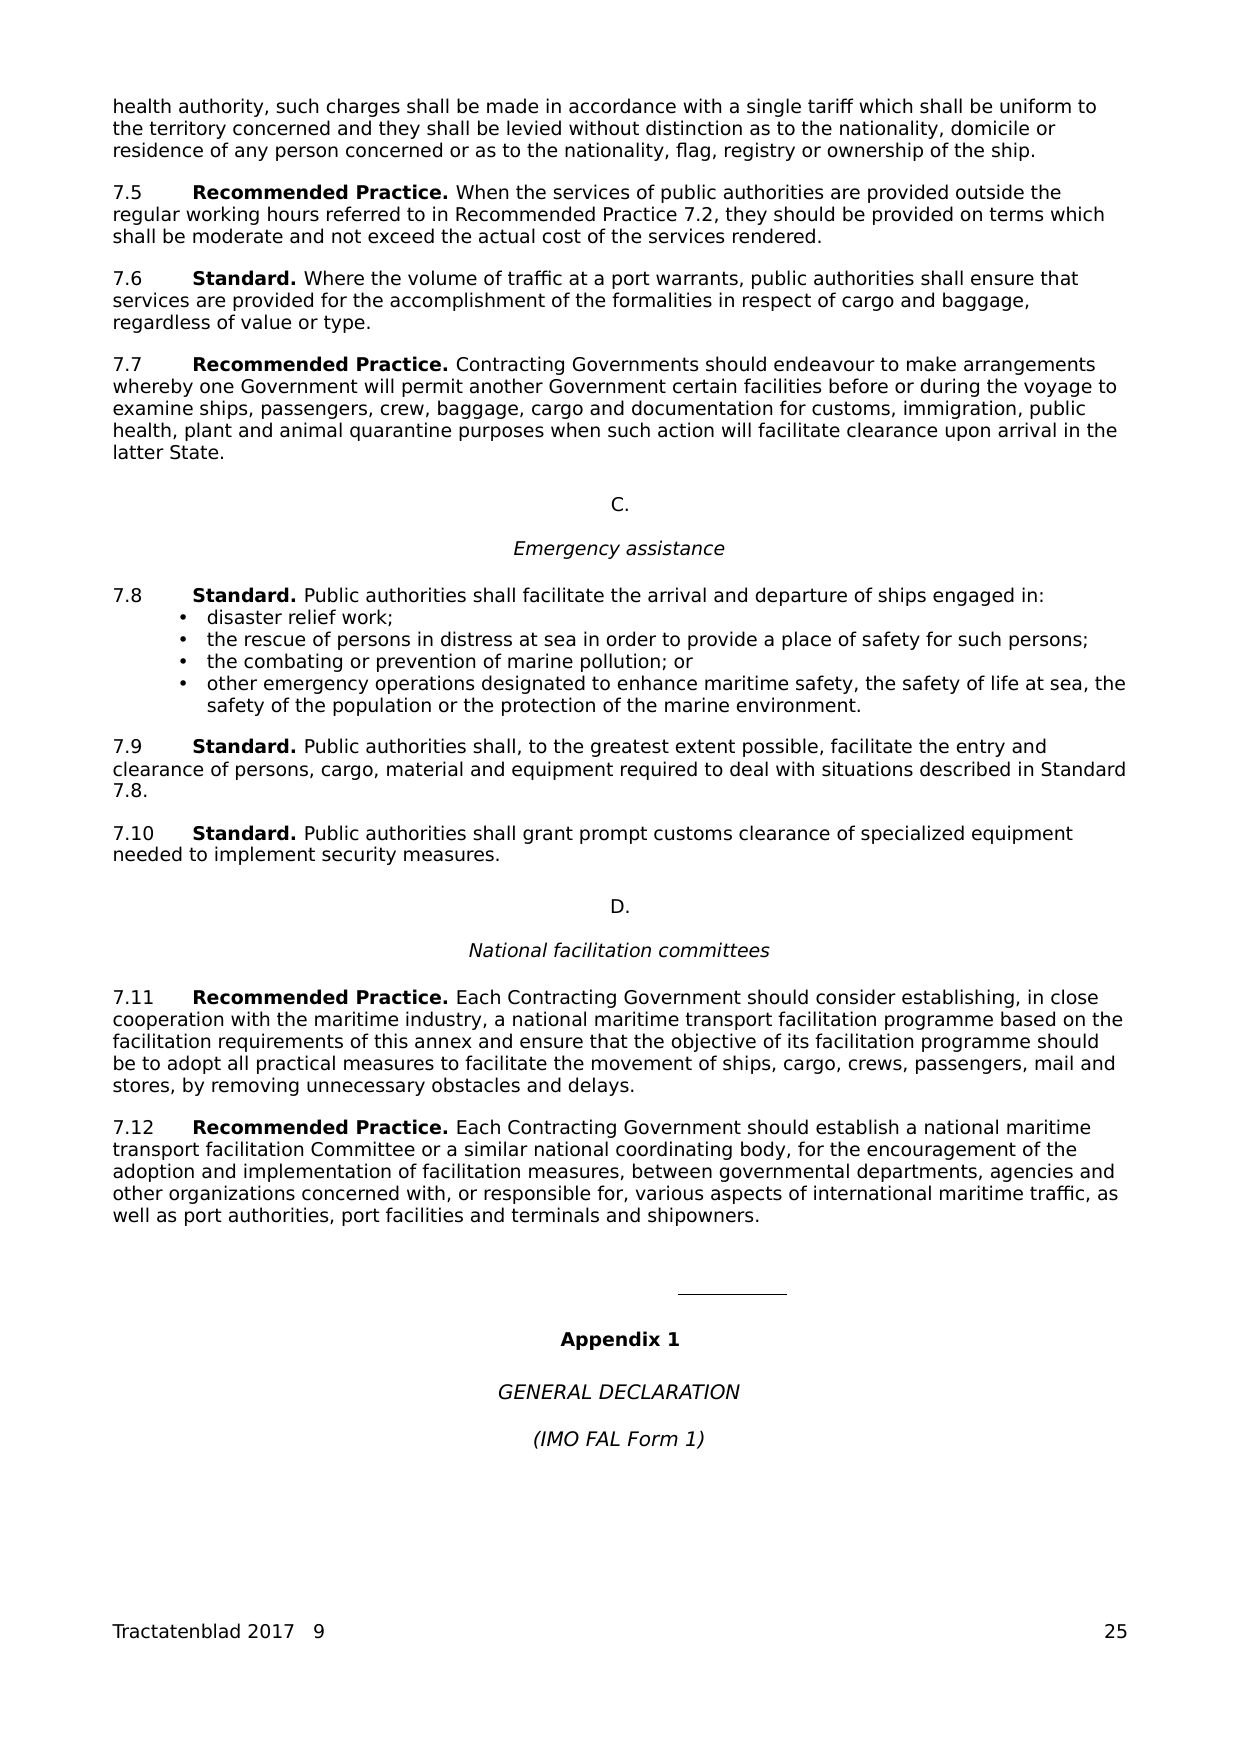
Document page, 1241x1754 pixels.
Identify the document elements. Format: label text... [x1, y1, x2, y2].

subtitle Appendix 1 [112, 1329, 1128, 1351]
text • the rescue of persons in distress at sea in order to provide a place of safety for such persons; [177, 628, 1128, 651]
text 7.11 Recommended Practice. Each Contracting Government should consider establishing, in close cooperation with the maritime industry, a national maritime transport facilitation programme based on the facilitation requirements of this annex and ensure that the objective of its facilitation programme should be to adopt all practical measures to facilitate the movement of ships, cargo, crews, passengers, mail and stores, by removing unnecessary obstacles and delays. [112, 987, 1128, 1097]
text 7.10 Standard. Public authorities shall grant prompt customs clearance of specialized equipment needed to implement security measures. [112, 822, 1128, 866]
text 7.7 Recommended Practice. Contracting Governments should endeavour to make arrangements whereby one Government will permit another Government certain facilities before or during the voyage to examine ships, passengers, crew, baggage, cargo and documentation for customs, immigration, public health, plant and animal quarantine purposes when such action will facilitate clearance upon arrival in the latter State. [112, 354, 1128, 464]
subtitle GENERAL DECLARATION (IMO FAL Form 1) [112, 1381, 1128, 1451]
text 7.5 Recommended Practice. When the services of public authorities are provided outside the regular working hours referred to in Recommended Practice 7.2, they should be provided on terms which shall be moderate and not exceed the actual cost of the services rendered. [112, 182, 1128, 248]
text 7.9 Standard. Public authorities shall, to the greatest extent possible, facilitate the entry and clearance of persons, cargo, material and equipment required to deal with situations described in Standard 7.8. [112, 736, 1128, 802]
text • other emergency operations designated to enhance maritime safety, the safety of life at sea, the safety of the population or the protection of the marine environment. [177, 672, 1128, 716]
text 7.6 Standard. Where the volume of traffic at a port warrants, public authorities shall ensure that services are provided for the accomplishment of the formalities in respect of cargo and baggage, regardless of value or type. [112, 268, 1128, 334]
text 7.8 Standard. Public authorities shall facilitate the arrival and departure of ships engaged in: [112, 584, 1128, 607]
subtitle C. Emergency assistance [112, 494, 1128, 559]
text 7.12 Recommended Practice. Each Contracting Government should establish a national maritime transport facilitation Committee or a similar national coordinating body, for the encouragement of the adoption and implementation of facilitation measures, between governmental departments, agencies and other organizations concerned with, or responsible for, various aspects of international maritime traffic, as well as port authorities, port facilities and terminals and shipowners. [112, 1117, 1128, 1227]
text health authority, such charges shall be made in accordance with a single tariff which shall be uniform to the territory concerned and they shall be levied without distinction as to the nationality, domicile or residence of any person concerned or as to the nationality, flag, registry or ownership of the ship. [112, 96, 1128, 162]
text • the combating or prevention of marine pollution; or [177, 651, 1128, 672]
subtitle D. National facilitation committees [112, 896, 1128, 962]
text • disaster relief work; [177, 607, 1128, 628]
